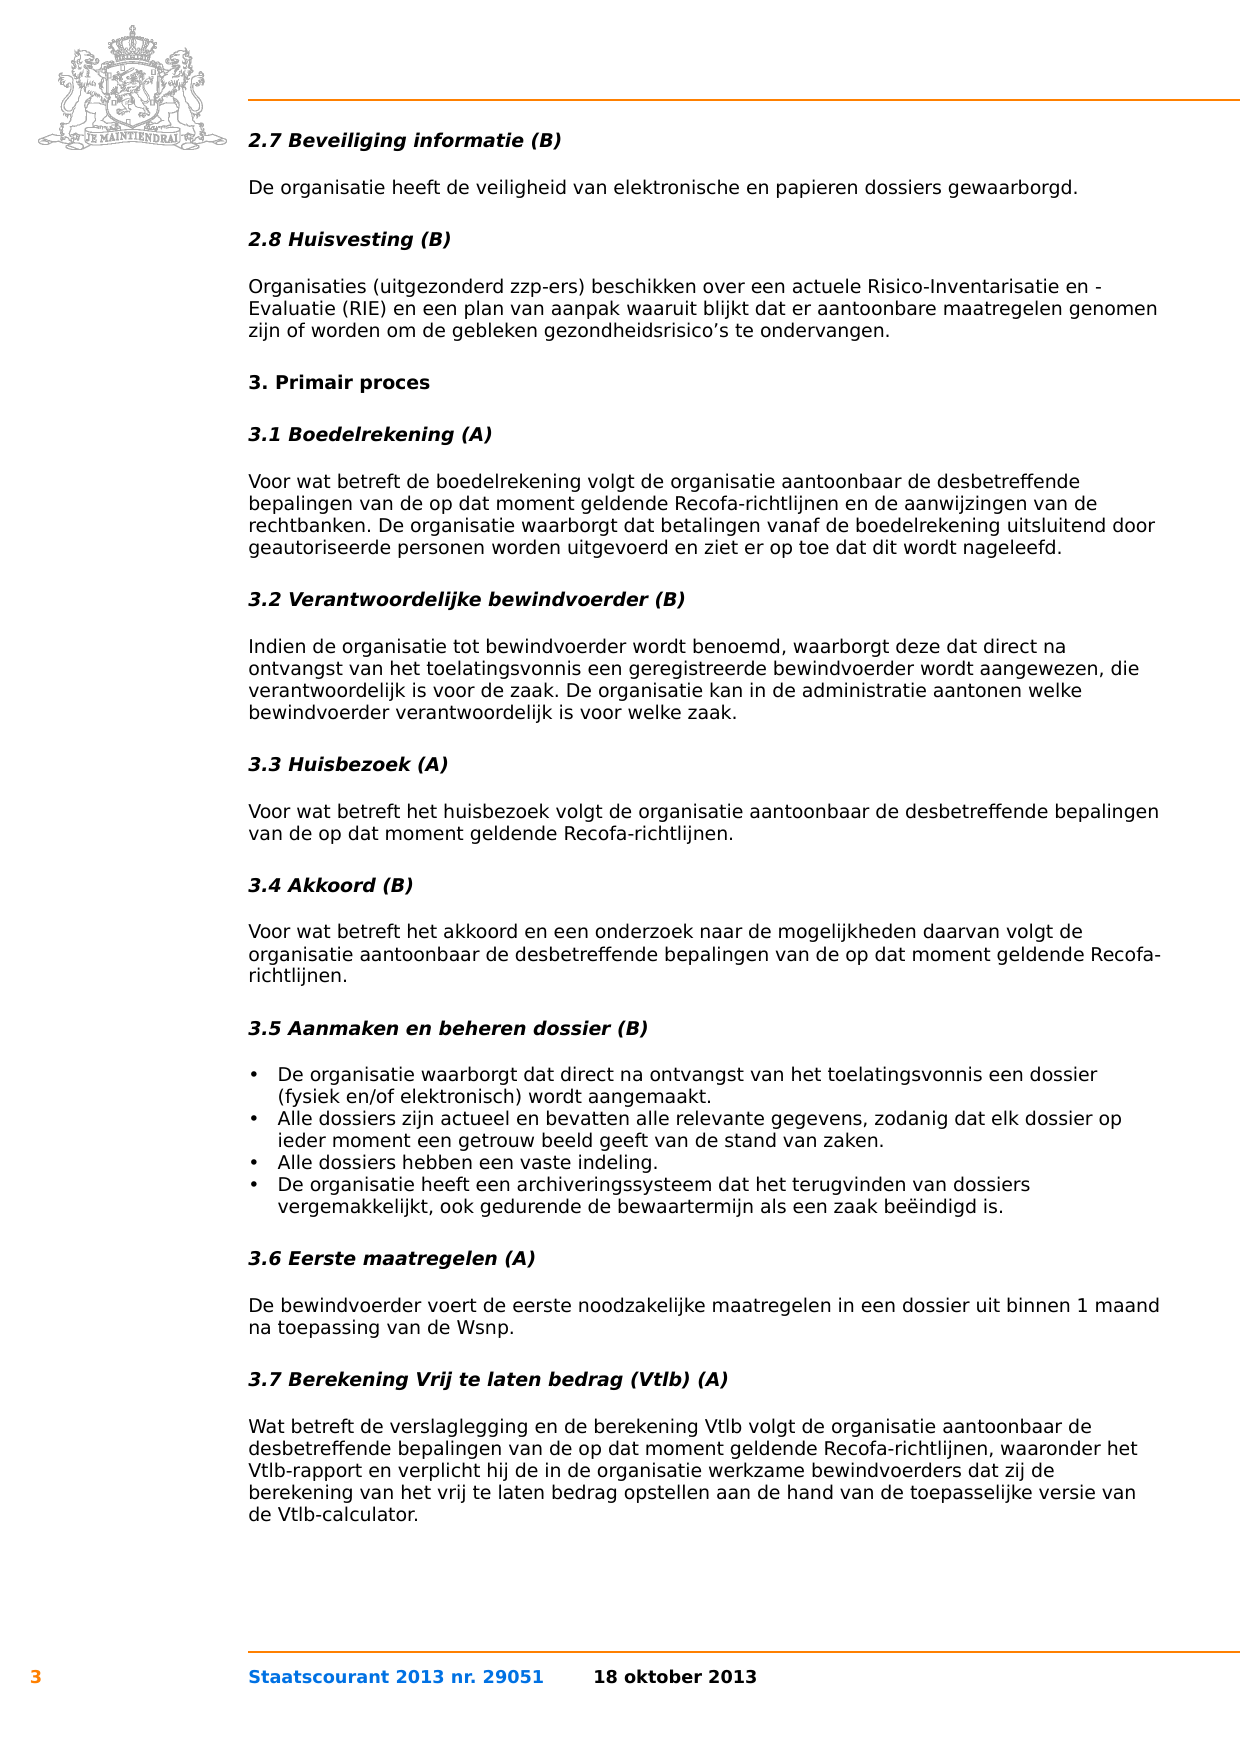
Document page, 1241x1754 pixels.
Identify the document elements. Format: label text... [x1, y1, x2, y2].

subtitle 3.1 Boedelrekening (A) [248, 424, 1163, 446]
subtitle 3.5 Aanmaken en beheren dossier (B) [248, 1017, 1163, 1039]
text Wat betreft de verslaglegging en de berekening Vtlb volgt de organisatie aantoonbaar de desbetreffende bepalingen van de op dat moment geldende Recofa-richtlijnen, waaronder het Vtlb-rapport en verplicht hij de in de organisatie werkzame bewindvoerders dat zij de berekening van het vrij te laten bedrag opstellen aan de hand van de toepasselijke versie van de Vtlb-calculator. [248, 1416, 1163, 1526]
text Voor wat betreft de boedelrekening volgt de organisatie aantoonbaar de desbetreffende bepalingen van de op dat moment geldende Recofa-richtlijnen en de aanwijzingen van de rechtbanken. De organisatie waarborgt dat betalingen vanaf de boedelrekening uitsluitend door geautoriseerde personen worden uitgevoerd en ziet er op toe dat dit wordt nageleefd. [248, 471, 1163, 559]
text Organisaties (uitgezonderd zzp-ers) beschikken over een actuele Risico-Inventarisatie en -Evaluatie (RIE) en een plan van aanpak waaruit blijkt dat er aantoonbare maatregelen genomen zijn of worden om de gebleken gezondheidsrisico’s te ondervangen. [248, 276, 1163, 342]
subtitle 2.7 Beveiliging informatie (B) [248, 130, 1163, 152]
text • Alle dossiers hebben een vaste indeling. [248, 1152, 1163, 1174]
text • De organisatie heeft een archiveringssysteem dat het terugvinden van dossiers vergemakkelijkt, ook gedurende de bewaartermijn als een zaak beëindigd is. [248, 1174, 1163, 1218]
text De bewindvoerder voert de eerste noodzakelijke maatregelen in een dossier uit binnen 1 maand na toepassing van de Wsnp. [248, 1295, 1163, 1339]
text De organisatie heeft de veiligheid van elektronische en papieren dossiers gewaarborgd. [248, 177, 1163, 199]
subtitle 2.8 Huisvesting (B) [248, 229, 1163, 251]
subtitle 3.4 Akkoord (B) [248, 874, 1163, 896]
text Voor wat betreft het akkoord en een onderzoek naar de mogelijkheden daarvan volgt de organisatie aantoonbaar de desbetreffende bepalingen van de op dat moment geldende Recofa-richtlijnen. [248, 921, 1163, 987]
subtitle 3.6 Eerste maatregelen (A) [248, 1248, 1163, 1270]
text • Alle dossiers zijn actueel en bevatten alle relevante gegevens, zodanig dat elk dossier op ieder moment een getrouw beeld geeft van de stand van zaken. [248, 1108, 1163, 1152]
text • De organisatie waarborgt dat direct na ontvangst van het toelatingsvonnis een dossier (fysiek en/of elektronisch) wordt aangemaakt. [248, 1064, 1163, 1108]
subtitle 3.7 Berekening Vrij te laten bedrag (Vtlb) (A) [248, 1369, 1163, 1391]
subtitle 3.2 Verantwoordelijke bewindvoerder (B) [248, 589, 1163, 611]
text Indien de organisatie tot bewindvoerder wordt benoemd, waarborgt deze dat direct na ontvangst van het toelatingsvonnis een geregistreerde bewindvoerder wordt aangewezen, die verantwoordelijk is voor de zaak. De organisatie kan in de administratie aantonen welke bewindvoerder verantwoordelijk is voor welke zaak. [248, 636, 1163, 723]
subtitle 3. Primair proces [248, 372, 1163, 394]
subtitle 3.3 Huisbezoek (A) [248, 753, 1163, 776]
text Voor wat betreft het huisbezoek volgt de organisatie aantoonbaar de desbetreffende bepalingen van de op dat moment geldende Recofa-richtlijnen. [248, 801, 1163, 844]
picture [38, 25, 227, 150]
